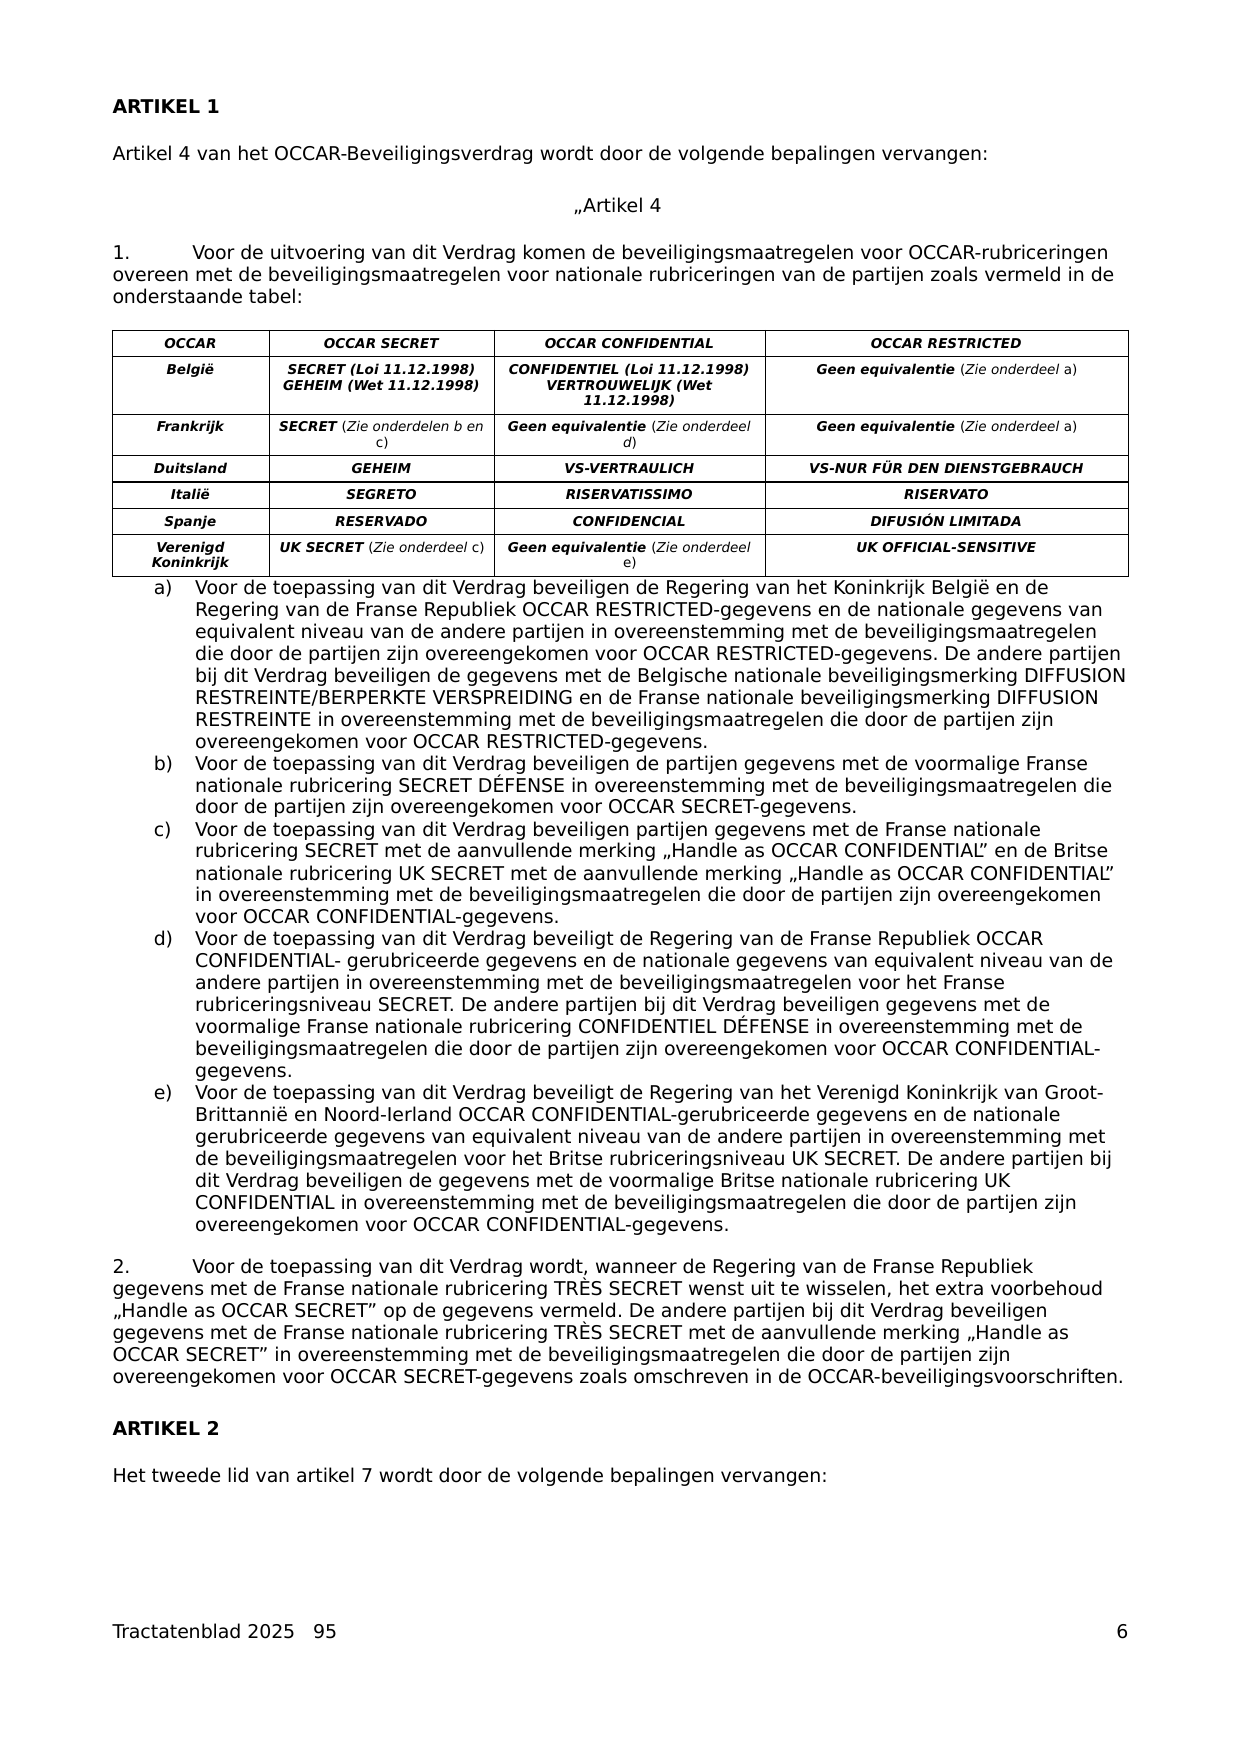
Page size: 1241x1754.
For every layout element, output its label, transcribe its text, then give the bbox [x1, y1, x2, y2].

text d) Voor de toepassing van dit Verdrag beveiligt de Regering van de Franse Republiek OCCAR CONFIDENTIAL- gerubriceerde gegevens en de nationale gegevens van equivalent niveau van de andere partijen in overeenstemming met de beveiligingsmaatregelen voor het Franse rubriceringsniveau SECRET. De andere partijen bij dit Verdrag beveiligen gegevens met de voormalige Franse nationale rubricering CONFIDENTIEL DÉFENSE in overeenstemming met de beveiligingsmaatregelen die door de partijen zijn overeengekomen voor OCCAR CONFIDENTIAL-gegevens. [153, 928, 1128, 1082]
text c) Voor de toepassing van dit Verdrag beveiligen partijen gegevens met de Franse nationale rubricering SECRET met de aanvullende merking „Handle as OCCAR CONFIDENTIAL” en de Britse nationale rubricering UK SECRET met de aanvullende merking „Handle as OCCAR CONFIDENTIAL” in overeenstemming met de beveiligingsmaatregelen die door de partijen zijn overeengekomen voor OCCAR CONFIDENTIAL-gegevens. [153, 818, 1128, 928]
text a) Voor de toepassing van dit Verdrag beveiligen de Regering van het Koninkrijk België en de Regering van de Franse Republiek OCCAR RESTRICTED-gegevens en de nationale gegevens van equivalent niveau van de andere partijen in overeenstemming met de beveiligingsmaatregelen die door de partijen zijn overeengekomen voor OCCAR RESTRICTED-gegevens. De andere partijen bij dit Verdrag beveiligen de gegevens met de Belgische nationale beveiligingsmerking DIFFUSION RESTREINTE/BERPERKTE VERSPREIDING en de Franse nationale beveiligingsmerking DIFFUSION RESTREINTE in overeenstemming met de beveiligingsmaatregelen die door de partijen zijn overeengekomen voor OCCAR RESTRICTED-gegevens. [153, 577, 1128, 752]
table_cell Verenigd Koninkrijk [113, 535, 269, 576]
table_header OCCAR RESTRICTED [766, 331, 1128, 356]
table_cell Geen equivalentie (Zie onderdeel a) [766, 415, 1128, 455]
table_header OCCAR [113, 331, 269, 356]
subtitle „Artikel 4 [112, 195, 1128, 217]
text 2. Voor de toepassing van dit Verdrag wordt, wanneer de Regering van de Franse Republiek gegevens met de Franse nationale rubricering TRÈS SECRET wenst uit te wisselen, het extra voorbehoud „Handle as OCCAR SECRET” op de gegevens vermeld. De andere partijen bij dit Verdrag beveiligen gegevens met de Franse nationale rubricering TRÈS SECRET met de aanvullende merking „Handle as OCCAR SECRET” in overeenstemming met de beveiligingsmaatregelen die door de partijen zijn overeengekomen voor OCCAR SECRET-gegevens zoals omschreven in de OCCAR-beveiligingsvoorschriften. [112, 1256, 1128, 1388]
table_cell CONFIDENTIEL (Loi 11.12.1998) VERTROUWELIJK (Wet 11.12.1998) [495, 357, 765, 413]
text 1. Voor de uitvoering van dit Verdrag komen de beveiligingsmaatregelen voor OCCAR-rubriceringen overeen met de beveiligingsmaatregelen voor nationale rubriceringen van de partijen zoals vermeld in de onderstaande tabel: [112, 242, 1128, 308]
text Het tweede lid van artikel 7 wordt door de volgende bepalingen vervangen: [112, 1465, 1128, 1487]
subtitle ARTIKEL 1 [112, 96, 1128, 118]
table_cell SECRET (Zie onderdelen b en c) [270, 415, 494, 455]
table_cell DIFUSIÓN LIMITADA [766, 509, 1128, 534]
table_cell SEGRETO [270, 483, 494, 508]
table_cell VS-VERTRAULICH [495, 456, 765, 481]
table_cell RESERVADO [270, 509, 494, 534]
table_cell VS-NUR FÜR DEN DIENSTGEBRAUCH [766, 456, 1128, 481]
text e) Voor de toepassing van dit Verdrag beveiligt de Regering van het Verenigd Koninkrijk van Groot-Brittannië en Noord-Ierland OCCAR CONFIDENTIAL-gerubriceerde gegevens en de nationale gerubriceerde gegevens van equivalent niveau van de andere partijen in overeenstemming met de beveiligingsmaatregelen voor het Britse rubriceringsniveau UK SECRET. De andere partijen bij dit Verdrag beveiligen de gegevens met de voormalige Britse nationale rubricering UK CONFIDENTIAL in overeenstemming met de beveiligingsmaatregelen die door de partijen zijn overeengekomen voor OCCAR CONFIDENTIAL-gegevens. [153, 1082, 1128, 1236]
table_cell SECRET (Loi 11.12.1998) GEHEIM (Wet 11.12.1998) [270, 357, 494, 413]
table_cell Duitsland [113, 456, 269, 481]
table_cell Geen equivalentie (Zie onderdeel d) [495, 415, 765, 455]
table_cell Frankrijk [113, 415, 269, 455]
table_cell UK OFFICIAL-SENSITIVE [766, 535, 1128, 576]
text b) Voor de toepassing van dit Verdrag beveiligen de partijen gegevens met de voormalige Franse nationale rubricering SECRET DÉFENSE in overeenstemming met de beveiligingsmaatregelen die door de partijen zijn overeengekomen voor OCCAR SECRET-gegevens. [153, 752, 1128, 818]
table_cell Geen equivalentie (Zie onderdeel a) [766, 357, 1128, 413]
table_cell Spanje [113, 509, 269, 534]
subtitle ARTIKEL 2 [112, 1418, 1128, 1440]
table_cell Geen equivalentie (Zie onderdeel e) [495, 535, 765, 576]
table_header OCCAR CONFIDENTIAL [495, 331, 765, 356]
table_cell Italië [113, 483, 269, 508]
table_cell UK SECRET (Zie onderdeel c) [270, 535, 494, 576]
table_cell CONFIDENCIAL [495, 509, 765, 534]
table_header OCCAR SECRET [270, 331, 494, 356]
table_cell RISERVATISSIMO [495, 483, 765, 508]
text Artikel 4 van het OCCAR-Beveiligingsverdrag wordt door de volgende bepalingen vervangen: [112, 143, 1128, 165]
table_cell RISERVATO [766, 483, 1128, 508]
table_cell België [113, 357, 269, 413]
table_cell GEHEIM [270, 456, 494, 481]
